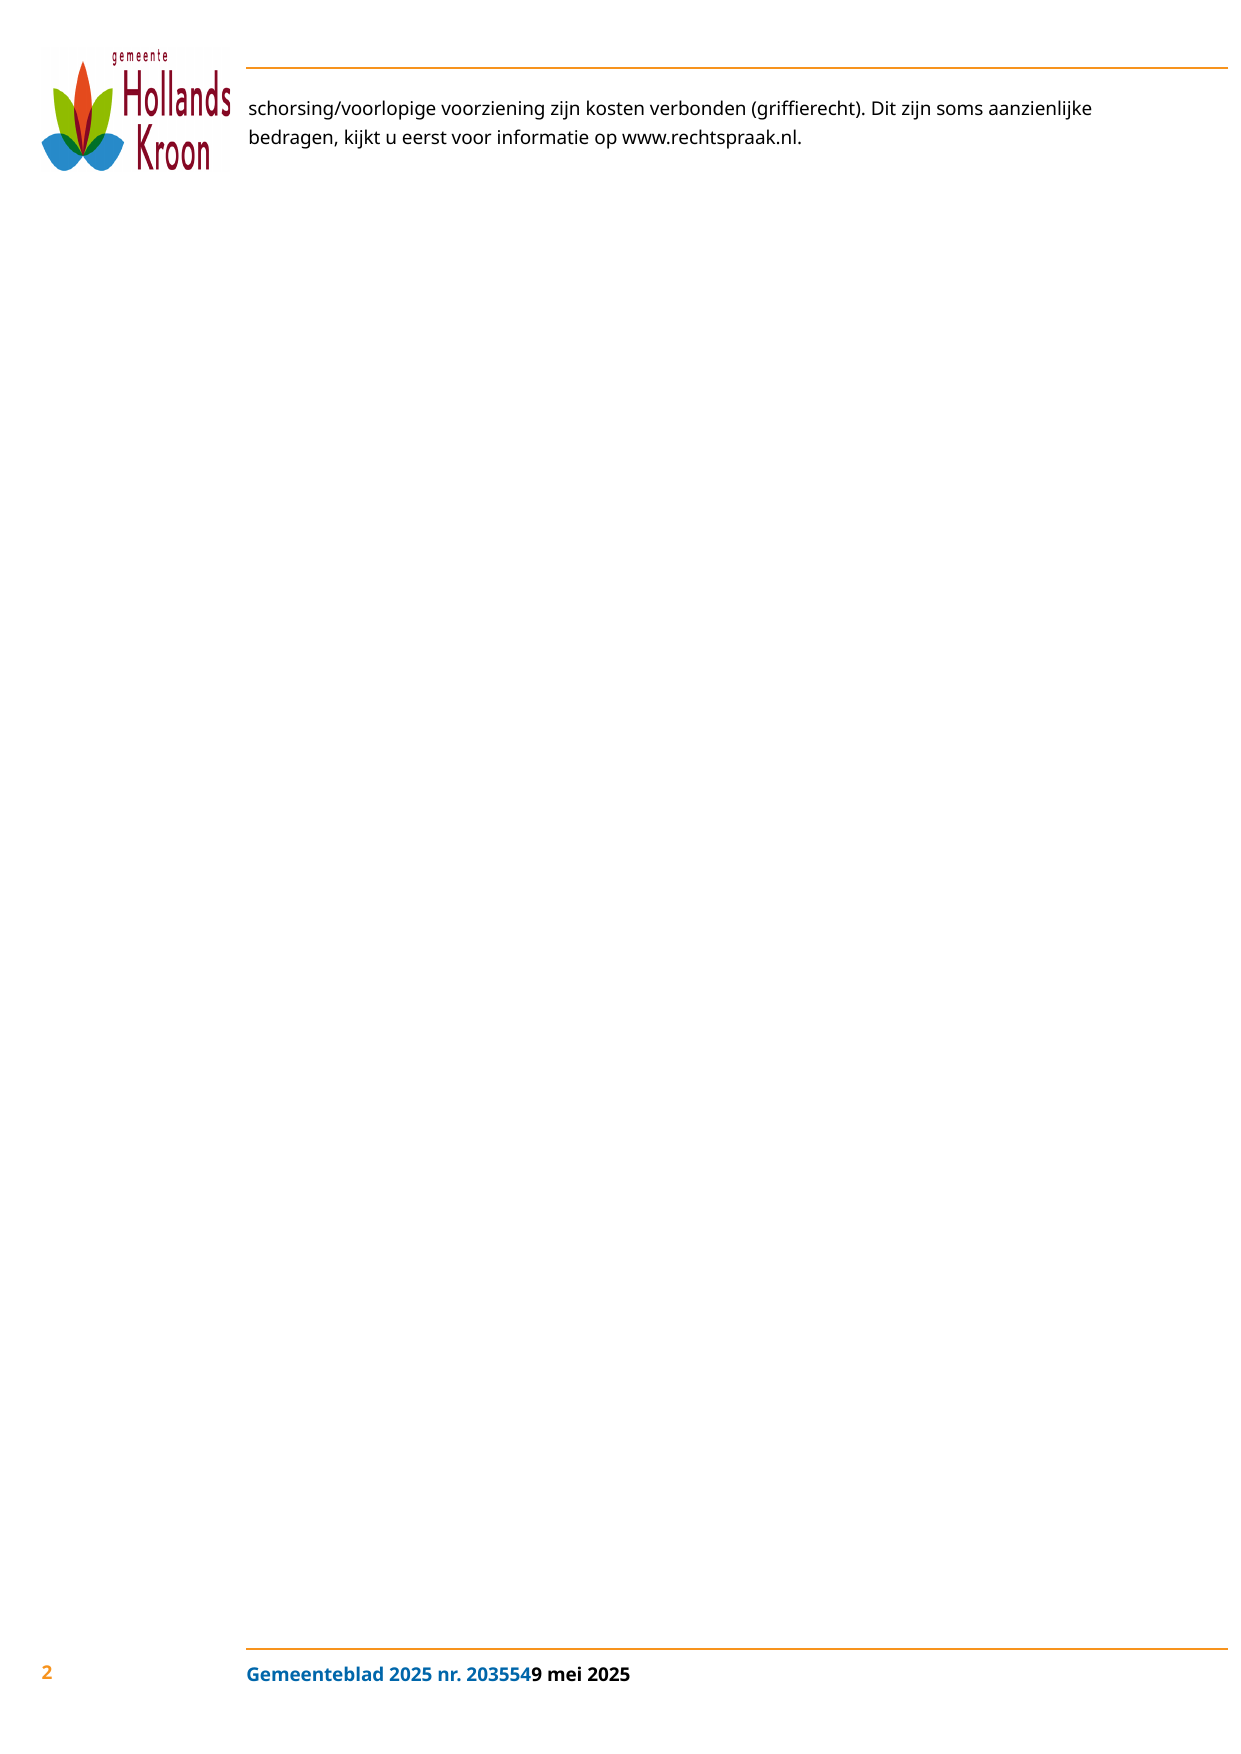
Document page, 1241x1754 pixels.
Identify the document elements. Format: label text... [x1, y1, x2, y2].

picture [41, 47, 231, 172]
text schorsing/voorlopige voorziening zijn kosten verbonden (griffierecht). Dit zijn soms aanzienlijke bedragen, kijkt u eerst voor informatie op www.rechtspraak.nl. [248, 95, 1152, 150]
